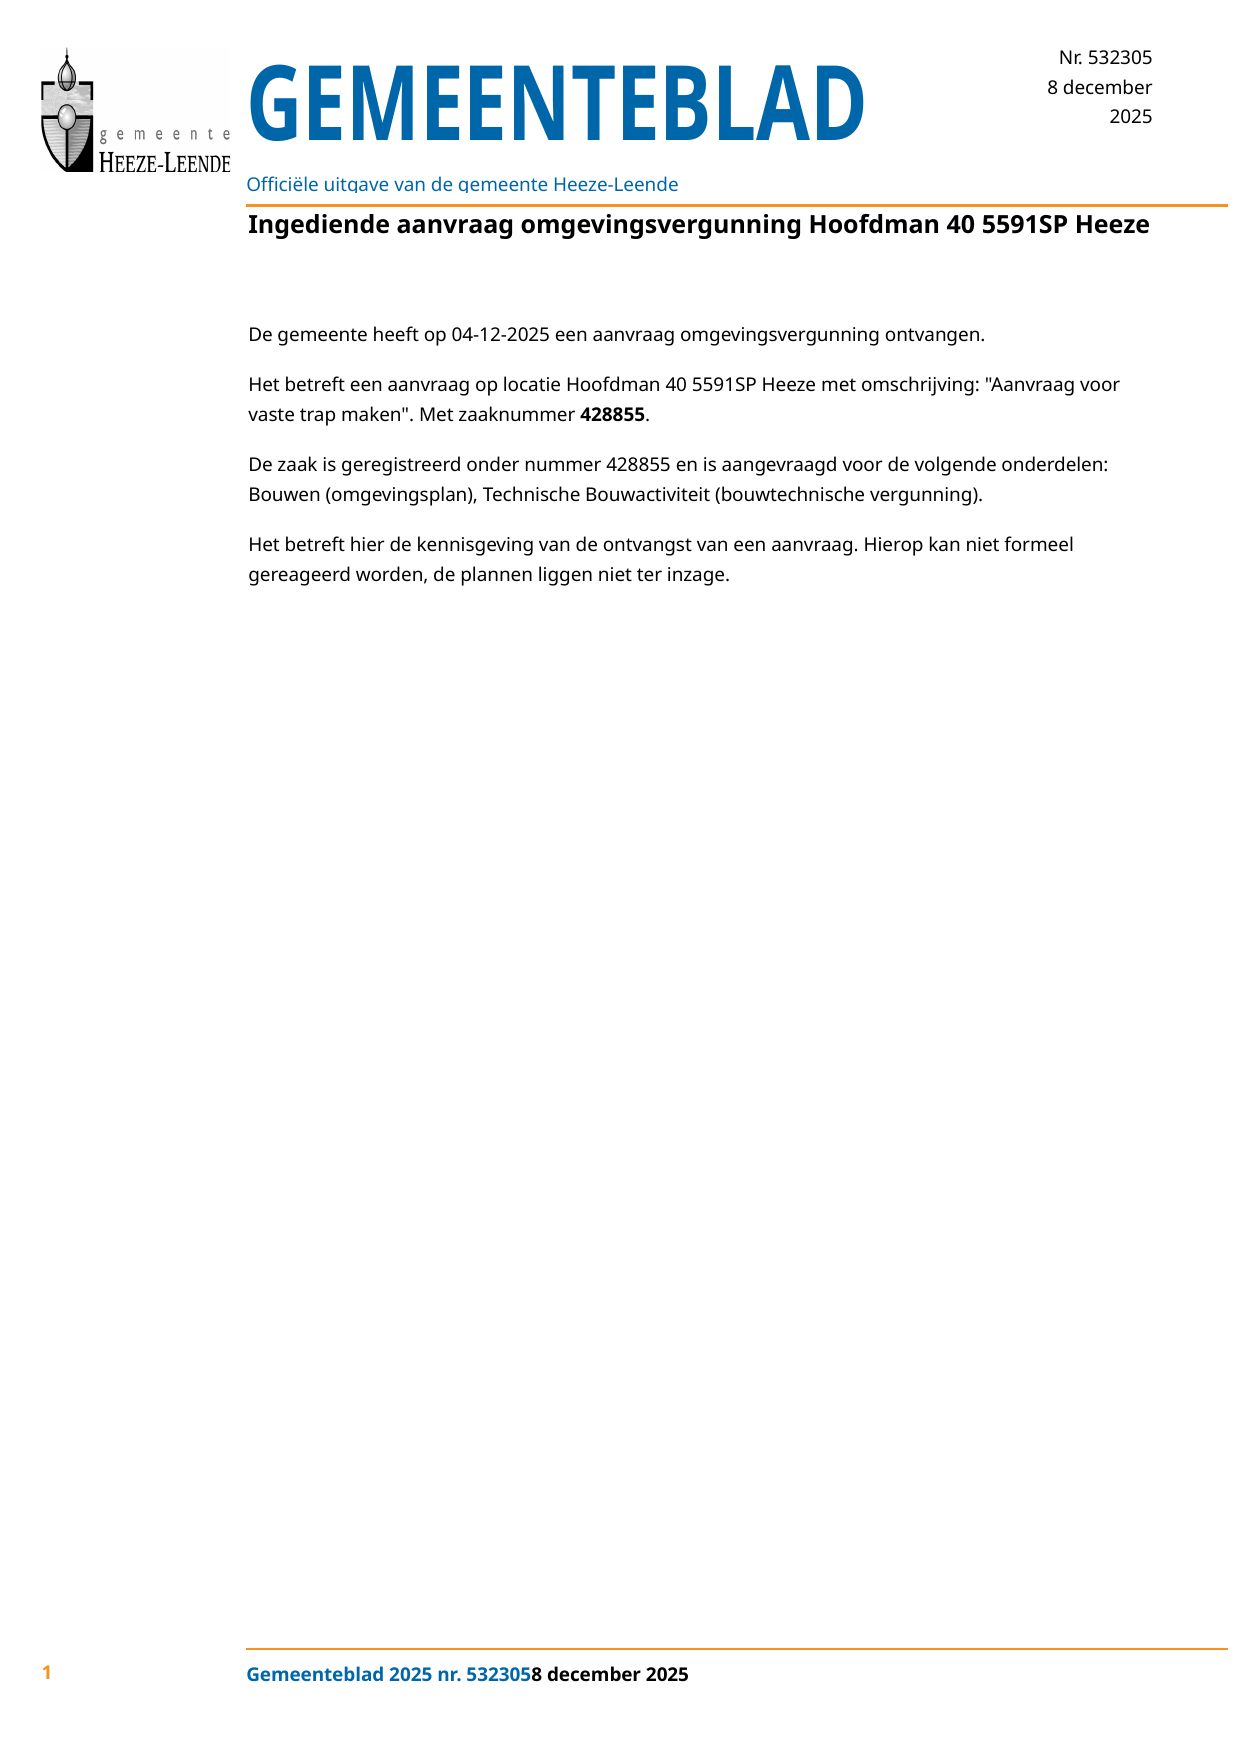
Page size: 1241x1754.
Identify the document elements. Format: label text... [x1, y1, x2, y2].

text Ingediende aanvraag omgevingsvergunning Hoofdman 40 5591SP Heeze [248, 207, 1152, 241]
text Het betreft hier de kennisgeving van de ontvangst van een aanvraag. Hierop kan niet formeel gereageerd worden, de plannen liggen niet ter inzage. [248, 531, 1152, 586]
text De zaak is geregistreerd onder nummer 428855 en is aangevraagd voor de volgende onderdelen: Bouwen (omgevingsplan), Technische Bouwactiviteit (bouwtechnische vergunning). [248, 451, 1152, 506]
picture [41, 47, 231, 172]
text De gemeente heeft op 04-12-2025 een aanvraag omgevingsvergunning ontvangen. [248, 321, 1152, 346]
text Het betreft een aanvraag op locatie Hoofdman 40 5591SP Heeze met omschrijving: "Aanvraag voor vaste trap maken". Met zaaknummer 428855. [248, 371, 1152, 426]
